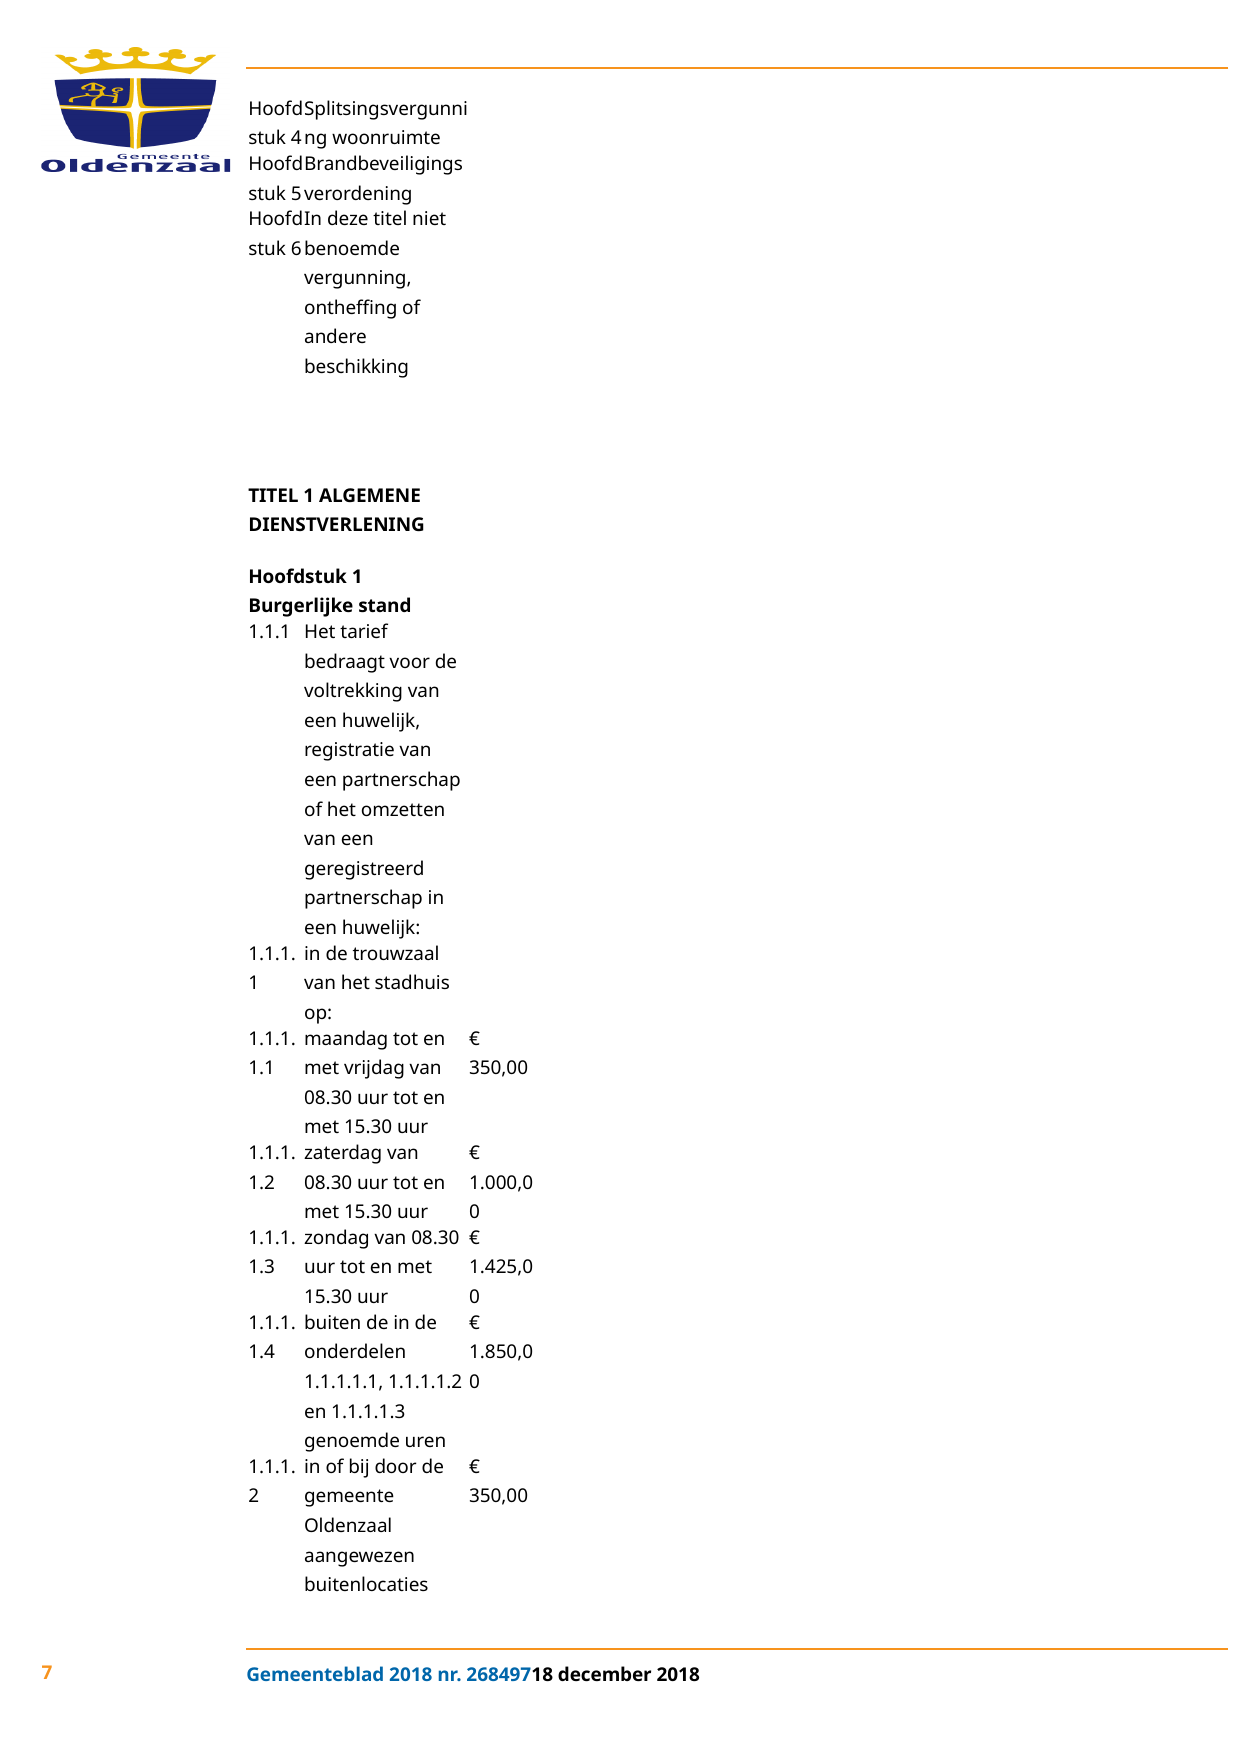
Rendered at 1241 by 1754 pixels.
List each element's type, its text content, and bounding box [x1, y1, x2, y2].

table_cell 1.1.1 [248, 618, 304, 940]
table_cell € 1.425,00 [469, 1224, 537, 1309]
table_cell Hoofdstuk 6 [248, 205, 304, 379]
table_cell [593, 1224, 649, 1309]
table_cell [469, 405, 537, 431]
table_cell [593, 405, 649, 431]
table_cell [760, 1309, 816, 1453]
table_cell [593, 431, 649, 456]
table_cell [649, 1309, 704, 1453]
table_cell [705, 1025, 760, 1139]
table_cell in of bij door de gemeente Oldenzaal aangewezen buitenlocaties [304, 1453, 469, 1597]
table_cell [537, 1025, 593, 1139]
table_cell [248, 405, 304, 431]
table_cell [537, 1309, 593, 1453]
table_cell [304, 537, 469, 563]
table_cell [760, 1453, 816, 1597]
table_cell [593, 537, 649, 563]
table_cell [649, 940, 704, 1025]
table_cell 1.1.1.2 [248, 1453, 304, 1597]
table_cell € 350,00 [469, 1025, 537, 1139]
table_cell [537, 379, 593, 405]
table_cell [537, 618, 593, 940]
table_cell [649, 205, 704, 379]
table_cell [537, 1453, 593, 1597]
table_cell € 1.000,00 [469, 1139, 537, 1224]
table_cell buiten de in de onderdelen 1.1.1.1.1, 1.1.1.1.2 en 1.1.1.1.3 genoemde uren [304, 1309, 469, 1453]
table_cell [593, 379, 649, 405]
table_cell [537, 940, 593, 1025]
table_cell [705, 1453, 760, 1597]
table_cell [593, 1139, 649, 1224]
table_cell Het tarief bedraagt voor de voltrekking van een huwelijk, registratie van een partnerschap of het omzetten van een geregistreerd partnerschap in een huwelijk: [304, 618, 469, 940]
table_cell [760, 150, 816, 205]
table_cell [469, 537, 537, 563]
table_cell [760, 940, 816, 1025]
table_cell [593, 150, 649, 205]
table_cell [537, 456, 593, 482]
table_cell [760, 456, 816, 482]
table_cell [304, 431, 469, 456]
table_cell Hoofdstuk 4 [248, 95, 304, 150]
table_cell [469, 482, 537, 537]
table_cell € 1.850,00 [469, 1309, 537, 1453]
table_cell [760, 537, 816, 563]
table_cell [649, 537, 704, 563]
table_cell [760, 405, 816, 431]
table_cell [469, 379, 537, 405]
table_cell [649, 482, 704, 537]
table_cell [760, 431, 816, 456]
table_cell [705, 563, 760, 618]
table_cell [649, 618, 704, 940]
table_cell [705, 456, 760, 482]
table_cell [304, 456, 469, 482]
table_cell Hoofdstuk 5 [248, 150, 304, 205]
table_cell [649, 563, 704, 618]
table_cell 1.1.1.1 [248, 940, 304, 1025]
table_cell [593, 95, 649, 150]
table_cell [760, 379, 816, 405]
table_cell [248, 379, 304, 405]
table_cell [649, 405, 704, 431]
table_cell 1.1.1.1.4 [248, 1309, 304, 1453]
table_cell [537, 563, 593, 618]
table_cell [593, 1309, 649, 1453]
table_cell [304, 379, 469, 405]
table_cell Brandbeveiligingsverordening [304, 150, 469, 205]
table_cell [649, 150, 704, 205]
table_cell [469, 618, 537, 940]
table_cell [537, 537, 593, 563]
picture [41, 47, 231, 172]
table_cell [537, 95, 593, 150]
table_cell [593, 940, 649, 1025]
table_cell [469, 456, 537, 482]
table_cell [649, 1453, 704, 1597]
table_cell [760, 563, 816, 618]
table_cell [705, 618, 760, 940]
table_cell [705, 150, 760, 205]
table_cell 1.1.1.1.1 [248, 1025, 304, 1139]
table_cell [469, 205, 537, 379]
table_cell [760, 1224, 816, 1309]
table_cell zaterdag van 08.30 uur tot en met 15.30 uur [304, 1139, 469, 1224]
table_cell [593, 205, 649, 379]
table_cell [705, 537, 760, 563]
table_cell [705, 1309, 760, 1453]
table_cell [593, 456, 649, 482]
table_cell [649, 379, 704, 405]
table_cell [469, 563, 537, 618]
table_cell [469, 150, 537, 205]
table_cell [649, 1139, 704, 1224]
table_cell [760, 1139, 816, 1224]
table_cell € 350,00 [469, 1453, 537, 1597]
table_cell [760, 618, 816, 940]
table_cell [705, 1224, 760, 1309]
table_cell [649, 95, 704, 150]
table_cell [537, 1139, 593, 1224]
table_cell [537, 405, 593, 431]
table_cell [248, 431, 304, 456]
table_cell 1.1.1.1.3 [248, 1224, 304, 1309]
table_cell In deze titel niet benoemde vergunning, ontheffing of andere beschikking [304, 205, 469, 379]
table_cell [649, 456, 704, 482]
table_cell [649, 1025, 704, 1139]
table_cell 1.1.1.1.2 [248, 1139, 304, 1224]
table_cell [593, 1453, 649, 1597]
table_cell [705, 405, 760, 431]
table_cell Hoofdstuk 1 Burgerlijke stand [248, 563, 469, 618]
table_cell [469, 431, 537, 456]
table_cell [537, 431, 593, 456]
table_cell [593, 618, 649, 940]
table_cell [304, 405, 469, 431]
table_cell [593, 563, 649, 618]
table_cell TITEL 1 ALGEMENE DIENSTVERLENING [248, 482, 469, 537]
table_cell zondag van 08.30 uur tot en met 15.30 uur [304, 1224, 469, 1309]
table_cell [760, 205, 816, 379]
table_cell [469, 95, 537, 150]
table_cell [705, 482, 760, 537]
table_cell [649, 1224, 704, 1309]
table_cell [537, 205, 593, 379]
table_cell Splitsingsvergunning woonruimte [304, 95, 469, 150]
table_cell [760, 95, 816, 150]
table_cell in de trouwzaal van het stadhuis op: [304, 940, 469, 1025]
table_cell [705, 205, 760, 379]
table_cell [469, 940, 537, 1025]
table_cell [705, 379, 760, 405]
table_cell [248, 537, 304, 563]
table_cell [705, 1139, 760, 1224]
table_cell [593, 1025, 649, 1139]
table_cell maandag tot en met vrijdag van 08.30 uur tot en met 15.30 uur [304, 1025, 469, 1139]
table_cell [705, 95, 760, 150]
table_cell [649, 431, 704, 456]
table_cell [760, 482, 816, 537]
table_cell [705, 431, 760, 456]
table_cell [537, 1224, 593, 1309]
table_cell [537, 150, 593, 205]
table_cell [705, 940, 760, 1025]
table_cell [248, 456, 304, 482]
table_cell [537, 482, 593, 537]
table_cell [760, 1025, 816, 1139]
table_cell [593, 482, 649, 537]
